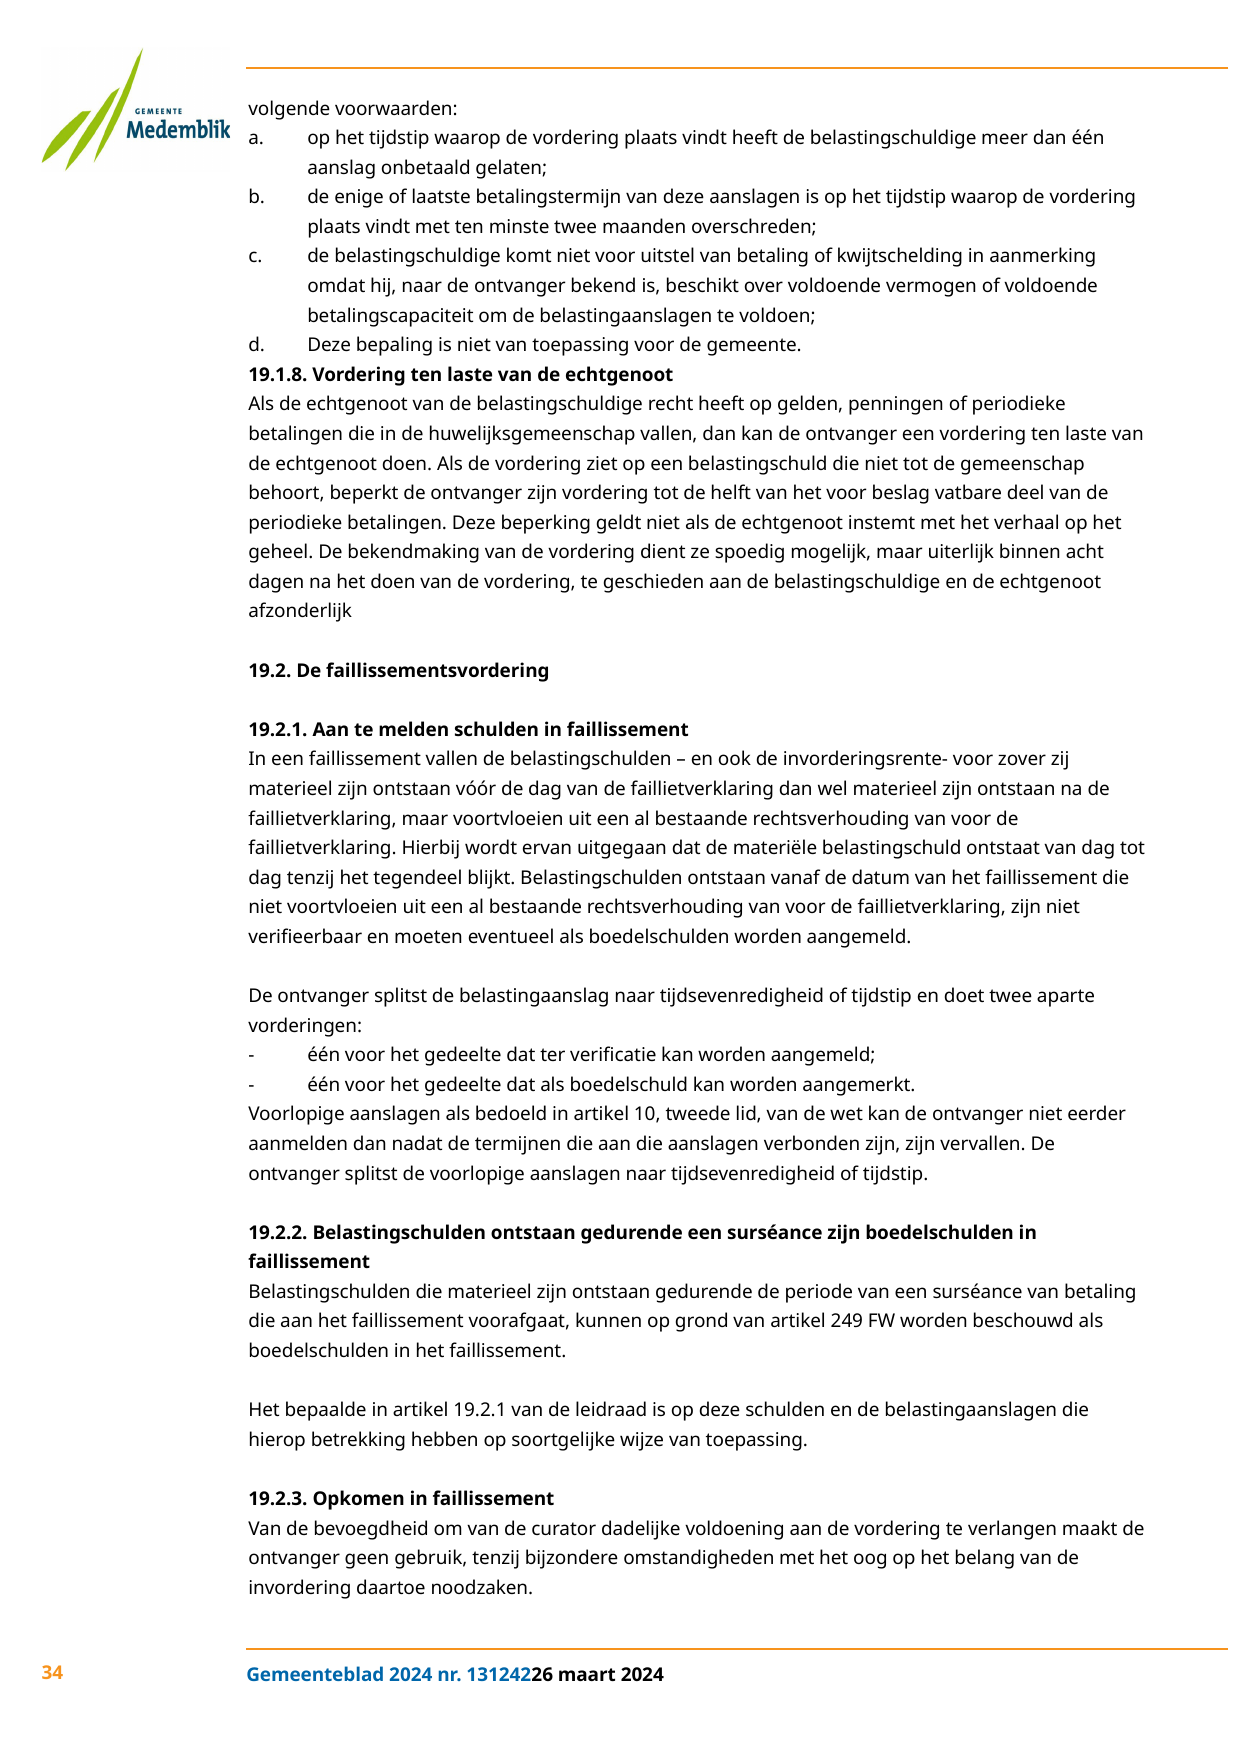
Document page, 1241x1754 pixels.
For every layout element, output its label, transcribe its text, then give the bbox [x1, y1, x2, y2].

text 19.2.3. Opkomen in faillissement [248, 1485, 1152, 1511]
text Als de echtgenoot van de belastingschuldige recht heeft op gelden, penningen of periodieke betalingen die in de huwelijksgemeenschap vallen, dan kan de ontvanger een vordering ten laste van de echtgenoot doen. Als de vordering ziet op een belastingschuld die niet tot de gemeenschap behoort, beperkt de ontvanger zijn vordering tot de helft van het voor beslag vatbare deel van de periodieke betalingen. Deze beperking geldt niet als de echtgenoot instemt met het verhaal op het geheel. De bekendmaking van de vordering dient ze spoedig mogelijk, maar uiterlijk binnen acht dagen na het doen van de vordering, te geschieden aan de belastingschuldige en de echtgenoot afzonderlijk [248, 391, 1152, 623]
list één voor het gedeelte dat ter verificatie kan worden aangemeld; [248, 1041, 1152, 1067]
text Van de bevoegdheid om van de curator dadelijke voldoening aan de vordering te verlangen maakt de ontvanger geen gebruik, tenzij bijzondere omstandigheden met het oog op het belang van de invordering daartoe noodzaken. [248, 1515, 1152, 1600]
text Voorlopige aanslagen als bedoeld in artikel 10, tweede lid, van de wet kan de ontvanger niet eerder aanmelden dan nadat de termijnen die aan die aanslagen verbonden zijn, zijn vervallen. De ontvanger splitst de voorlopige aanslagen naar tijdsevenredigheid of tijdstip. [248, 1101, 1152, 1186]
text De ontvanger splitst de belastingaanslag naar tijdsevenredigheid of tijdstip en doet twee aparte vorderingen: [248, 982, 1152, 1038]
list de enige of laatste betalingstermijn van deze aanslagen is op het tijdstip waarop de vordering plaats vindt met ten minste twee maanden overschreden; [248, 183, 1152, 239]
text In een faillissement vallen de belastingschulden – en ook de invorderingsrente- voor zover zij materieel zijn ontstaan vóór de dag van de faillietverklaring dan wel materieel zijn ontstaan na de faillietverklaring, maar voortvloeien uit een al bestaande rechtsverhouding van voor de faillietverklaring. Hierbij wordt ervan uitgegaan dat de materiële belastingschuld ontstaat van dag tot dag tenzij het tegendeel blijkt. Belastingschulden ontstaan vanaf de datum van het faillissement die niet voortvloeien uit een al bestaande rechtsverhouding van voor de faillietverklaring, zijn niet verifieerbaar en moeten eventueel als boedelschulden worden aangemeld. [248, 746, 1152, 949]
text 19.2.1. Aan te melden schulden in faillissement [248, 716, 1152, 742]
list Deze bepaling is niet van toepassing voor de gemeente. [248, 331, 1152, 357]
text 19.1.8. Vordering ten laste van de echtgenoot [248, 361, 1152, 387]
picture [41, 47, 231, 172]
list op het tijdstip waarop de vordering plaats vindt heeft de belastingschuldige meer dan één aanslag onbetaald gelaten; [248, 124, 1152, 180]
text Het bepaalde in artikel 19.2.1 van de leidraad is op deze schulden en de belastingaanslagen die hierop betrekking hebben op soortgelijke wijze van toepassing. [248, 1396, 1152, 1452]
text volgende voorwaarden: [248, 95, 1152, 121]
text Belastingschulden die materieel zijn ontstaan gedurende de periode van een surséance van betaling die aan het faillissement voorafgaat, kunnen op grond van artikel 249 FW worden beschouwd als boedelschulden in het faillissement. [248, 1278, 1152, 1363]
text 19.2. De faillissementsvordering [248, 657, 1152, 683]
list de belastingschuldige komt niet voor uitstel van betaling of kwijtschelding in aanmerking omdat hij, naar de ontvanger bekend is, beschikt over voldoende vermogen of voldoende betalingscapaciteit om de belastingaanslagen te voldoen; [248, 243, 1152, 328]
list één voor het gedeelte dat als boedelschuld kan worden aangemerkt. [248, 1071, 1152, 1097]
text 19.2.2. Belastingschulden ontstaan gedurende een surséance zijn boedelschulden in faillissement [248, 1219, 1152, 1274]
